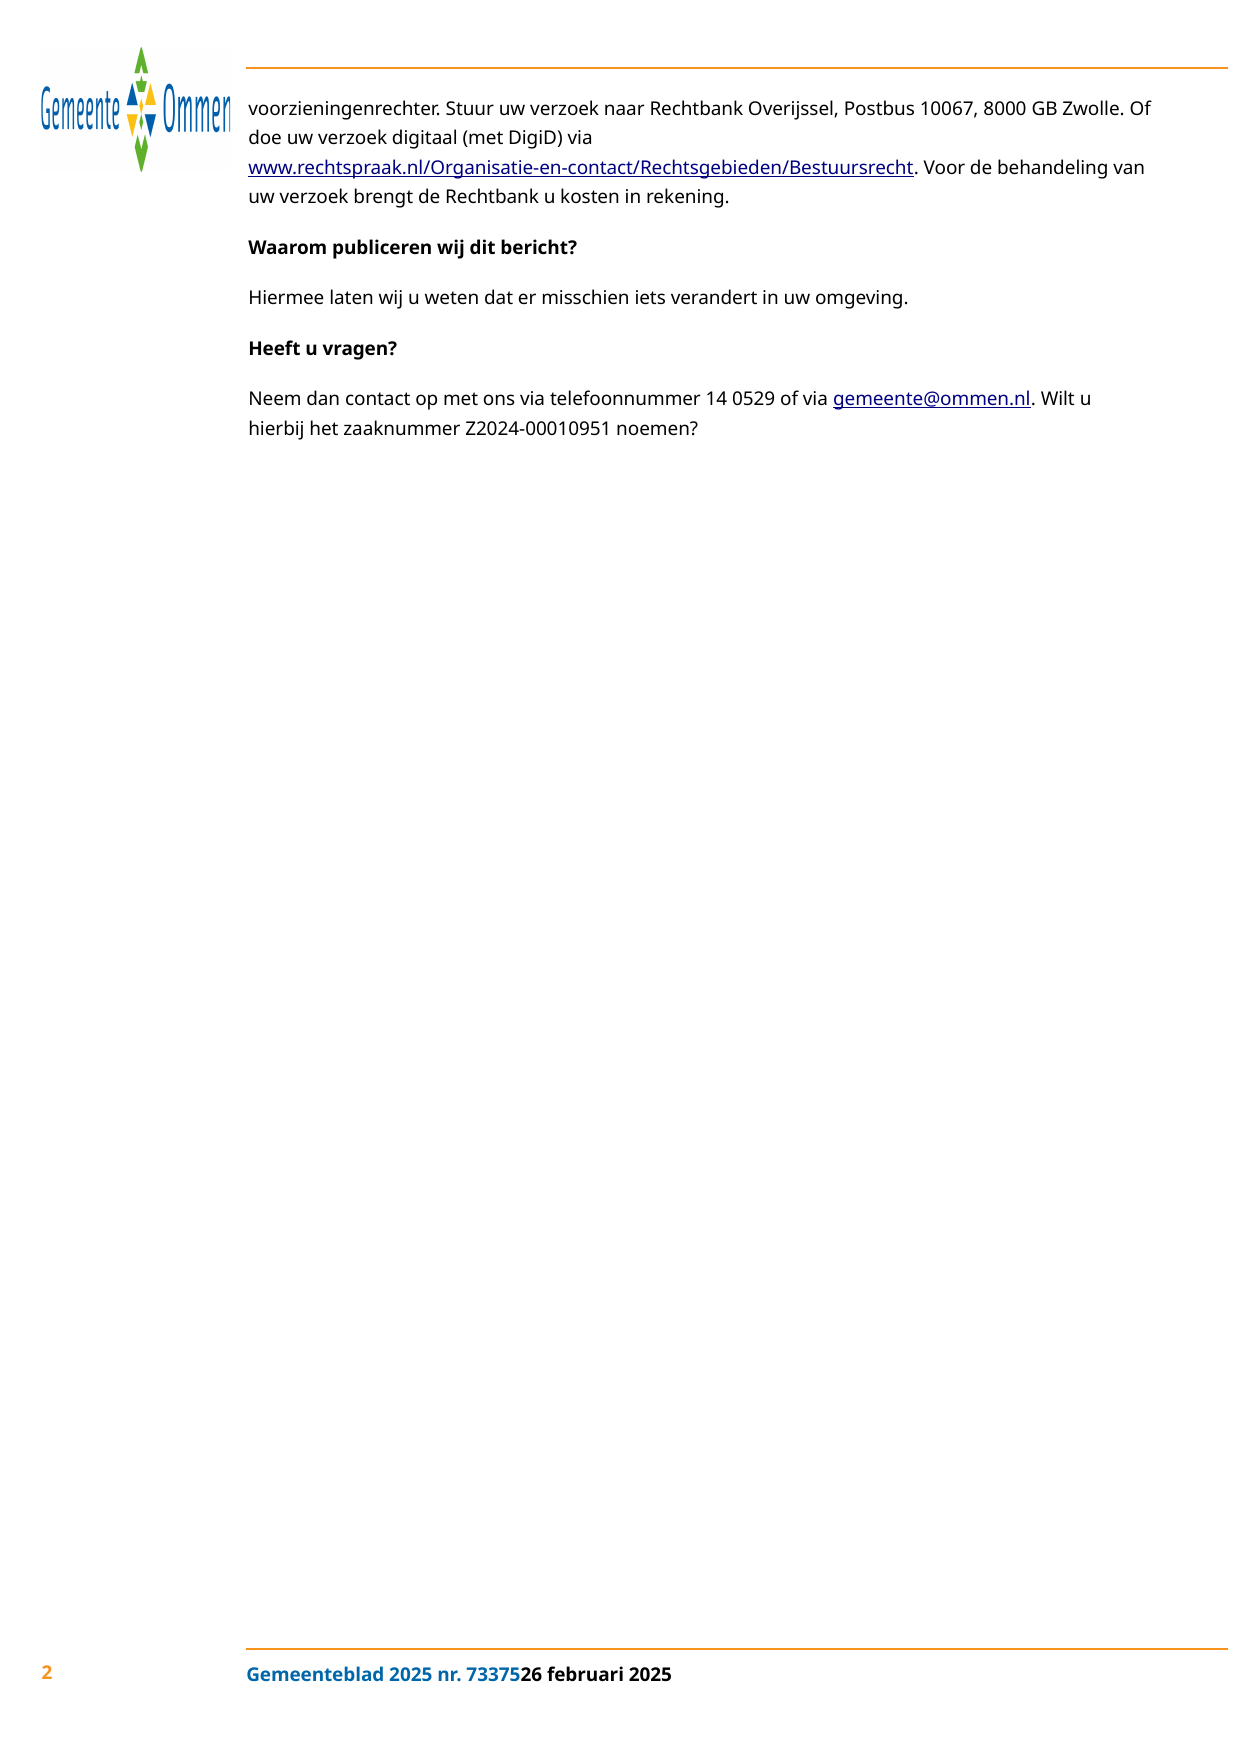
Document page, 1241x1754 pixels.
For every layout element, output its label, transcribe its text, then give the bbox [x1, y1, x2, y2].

text Heeft u vragen? [248, 335, 1152, 361]
text Waarom publiceren wij dit bericht? [248, 234, 1152, 260]
text Hiermee laten wij u weten dat er misschien iets verandert in uw omgeving. [248, 284, 1152, 310]
text voorzieningenrechter. Stuur uw verzoek naar Rechtbank Overijssel, Postbus 10067, 8000 GB Zwolle. Of doe uw verzoek digitaal (met DigiD) via www.rechtspraak.nl/Organisatie-en-contact/Rechtsgebieden/Bestuursrecht. Voor de behandeling van uw verzoek brengt de Rechtbank u kosten in rekening. [248, 95, 1152, 209]
picture [41, 47, 231, 172]
text Neem dan contact op met ons via telefoonnummer 14 0529 of via gemeente@ommen.nl. Wilt u hierbij het zaaknummer Z2024-00010951 noemen? [248, 385, 1152, 441]
